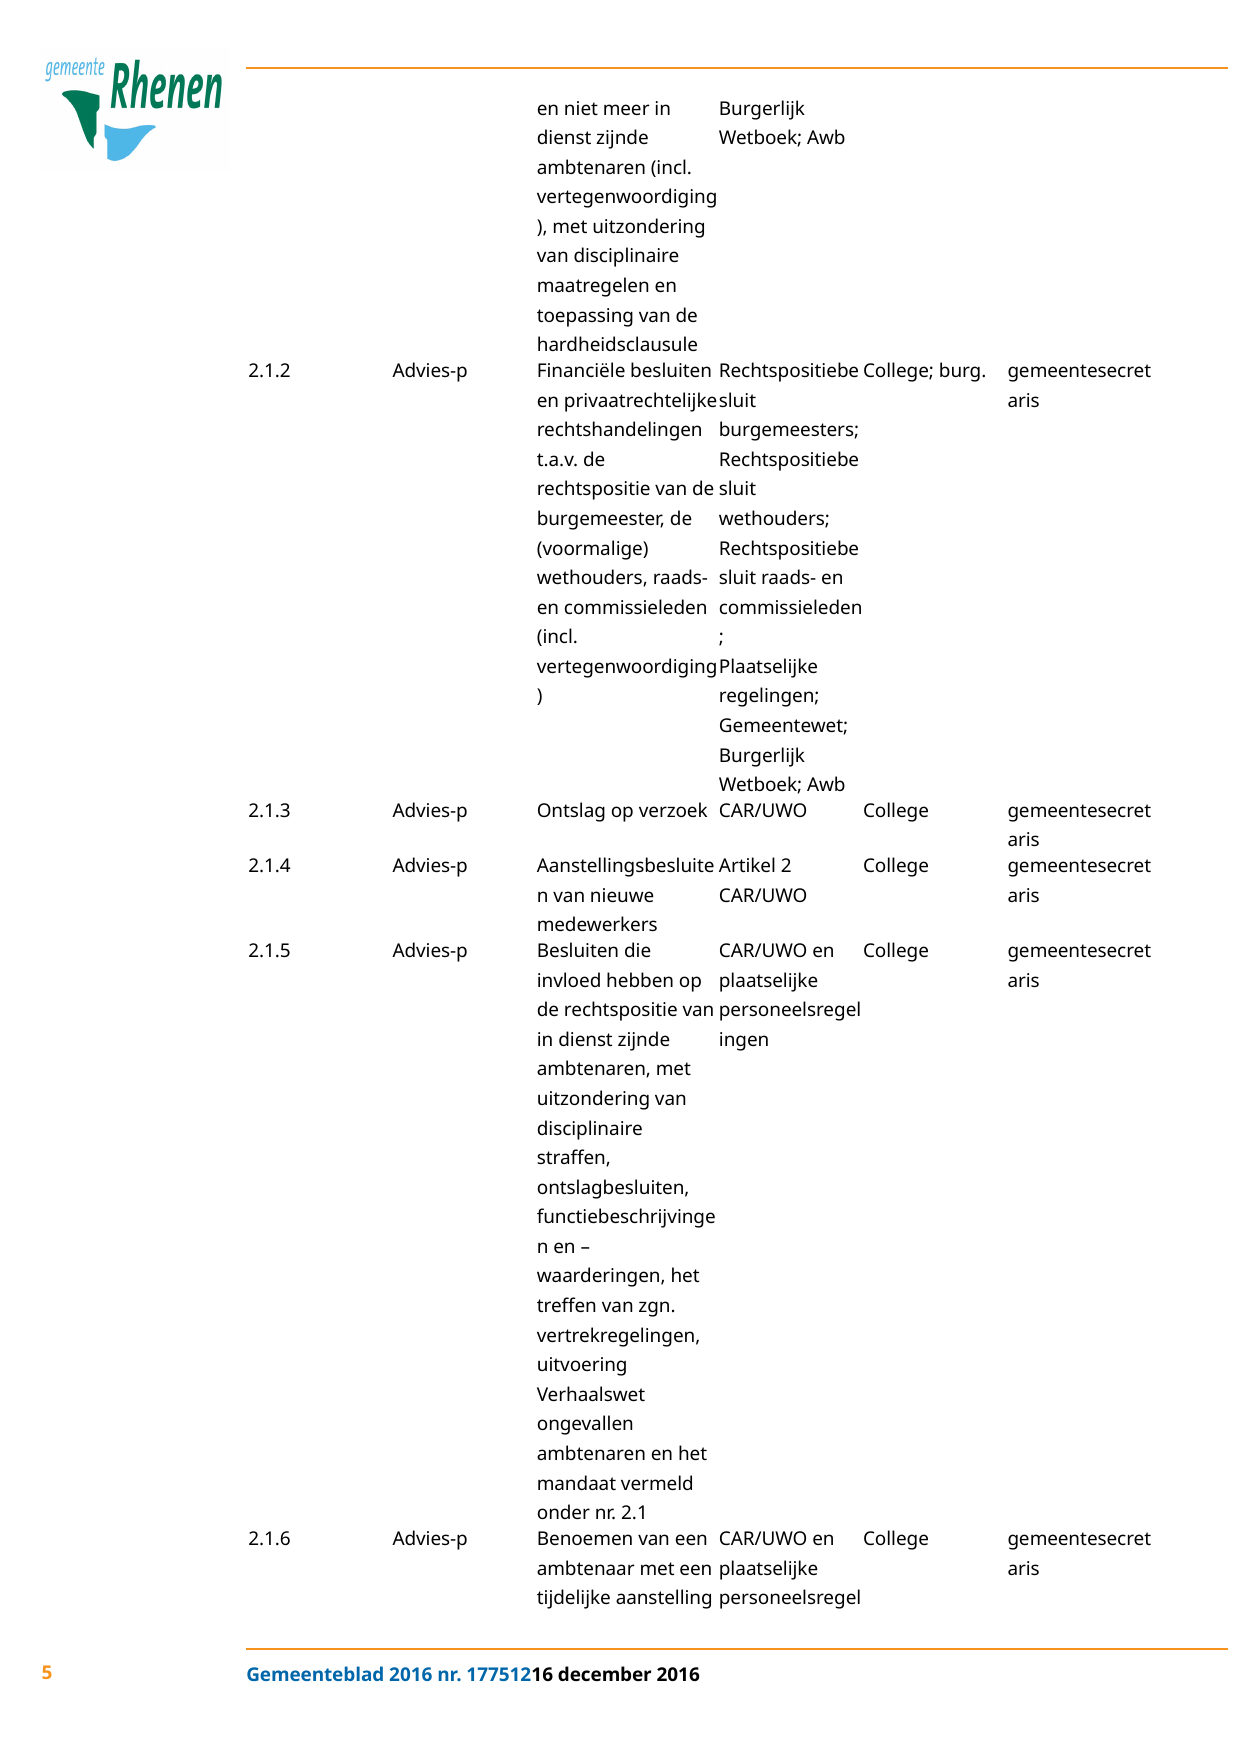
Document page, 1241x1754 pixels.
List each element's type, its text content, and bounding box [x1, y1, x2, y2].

table_cell College [863, 853, 1007, 937]
table_cell Benoemen van een ambtenaar met een tijdelijke aanstelling [537, 1525, 719, 1610]
table_cell Advies-p [392, 937, 537, 1525]
table_cell College [863, 1525, 1007, 1610]
table_cell gemeentesecretaris [1007, 1525, 1152, 1610]
table_cell Artikel 2 CAR/UWO [719, 853, 863, 937]
table_cell 2.1.3 [248, 797, 392, 852]
table_cell College; burg. [863, 357, 1007, 797]
table_cell Ontslag op verzoek [537, 797, 719, 852]
table_cell 2.1.2 [248, 357, 392, 797]
table_cell gemeentesecretaris [1007, 937, 1152, 1525]
table_cell Aanstellingsbesluiten van nieuwe medewerkers [537, 853, 719, 937]
table_cell [392, 95, 537, 357]
table_cell Burgerlijk Wetboek; Awb [719, 95, 863, 357]
table_cell Advies-p [392, 853, 537, 937]
table_cell Besluiten die invloed hebben op de rechtspositie van in dienst zijnde ambtenaren, met uitzondering van disciplinaire straffen, ontslagbesluiten, functiebeschrijvingen en –waarderingen, het treffen van zgn. vertrekregelingen, uitvoering Verhaalswet ongevallen ambtenaren en het mandaat vermeld onder nr. 2.1 [537, 937, 719, 1525]
table_cell CAR/UWO en plaatselijke personeelsregelingen [719, 937, 863, 1525]
table_cell [248, 95, 392, 357]
table_cell gemeentesecretaris [1007, 853, 1152, 937]
table_cell gemeentesecretaris [1007, 797, 1152, 852]
table_cell CAR/UWO en plaatselijke personeelsregel [719, 1525, 863, 1610]
table_cell College [863, 797, 1007, 852]
table_cell gemeentesecretaris [1007, 357, 1152, 797]
table_cell 2.1.5 [248, 937, 392, 1525]
table_cell Financiële besluiten en privaatrechtelijke rechtshandelingen t.a.v. de rechtspositie van de burgemeester, de (voormalige) wethouders, raads- en commissieleden (incl. vertegenwoordiging) [537, 357, 719, 797]
table_cell Rechtspositiebesluit burgemeesters; Rechtspositiebesluit wethouders; Rechtspositiebesluit raads- en commissieleden; Plaatselijke regelingen; Gemeentewet; Burgerlijk Wetboek; Awb [719, 357, 863, 797]
picture [41, 47, 231, 172]
table_cell 2.1.6 [248, 1525, 392, 1610]
table_cell Advies-p [392, 1525, 537, 1610]
table_cell [863, 95, 1007, 357]
table_cell Advies-p [392, 797, 537, 852]
table_cell Advies-p [392, 357, 537, 797]
table_cell 2.1.4 [248, 853, 392, 937]
table_cell en niet meer in dienst zijnde ambtenaren (incl. vertegenwoordiging), met uitzondering van disciplinaire maatregelen en toepassing van de hardheidsclausule [537, 95, 719, 357]
table_cell College [863, 937, 1007, 1525]
table_cell [1007, 95, 1152, 357]
table_cell CAR/UWO [719, 797, 863, 852]
